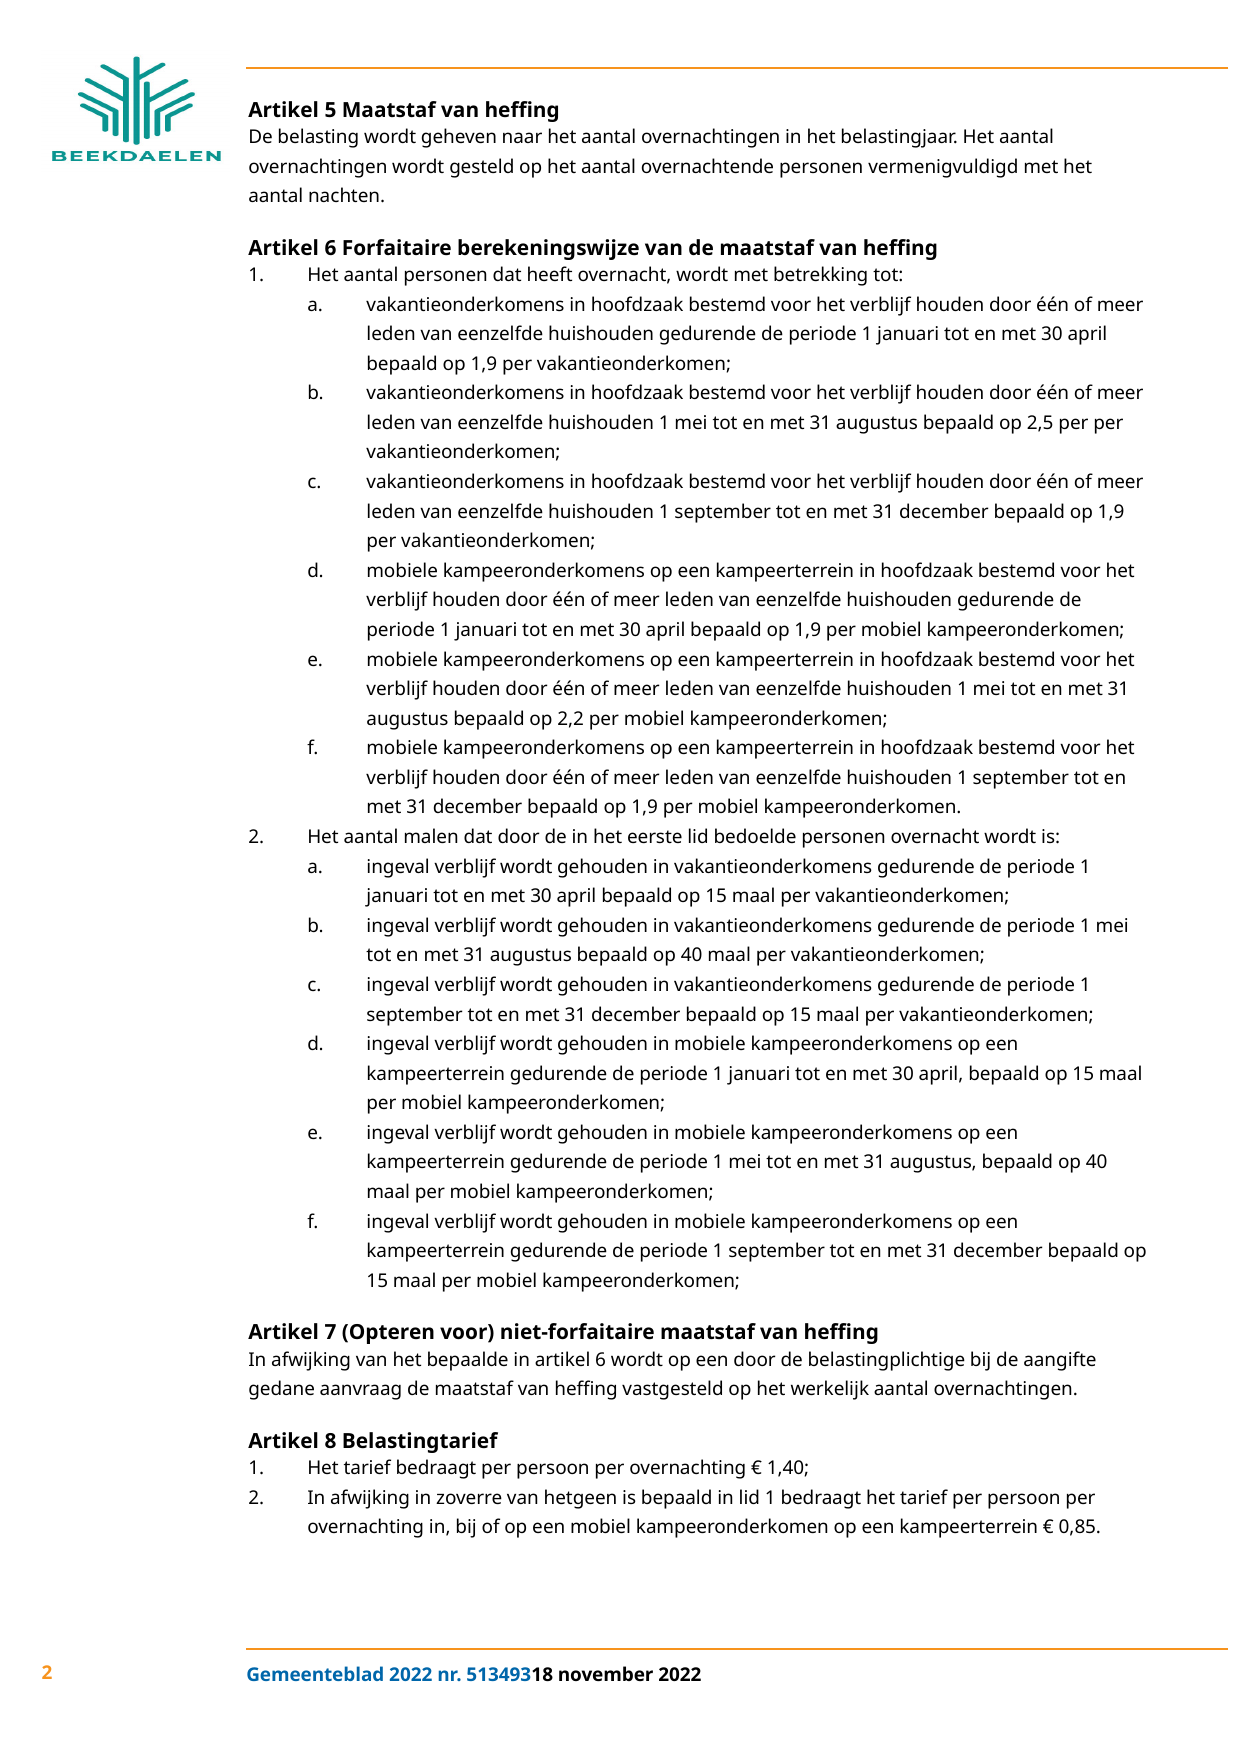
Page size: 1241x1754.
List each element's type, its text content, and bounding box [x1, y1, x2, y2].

text In afwijking van het bepaalde in artikel 6 wordt op een door de belastingplichtige bij de aangifte gedane aanvraag de maatstaf van heffing vastgesteld op het werkelijk aantal overnachtingen. [248, 1346, 1152, 1401]
text Artikel 7 (Opteren voor) niet-forfaitaire maatstaf van heffing [248, 1317, 1152, 1346]
list ingeval verblijf wordt gehouden in vakantieonderkomens gedurende de periode 1 mei tot en met 31 augustus bepaald op 40 maal per vakantieonderkomen; [307, 912, 1152, 967]
list In afwijking in zoverre van hetgeen is bepaald in lid 1 bedraagt het tarief per persoon per overnachting in, bij of op een mobiel kampeeronderkomen op een kampeerterrein € 0,85. [248, 1484, 1152, 1539]
text Artikel 6 Forfaitaire berekeningswijze van de maatstaf van heffing [248, 233, 1152, 261]
list vakantieonderkomens in hoofdzaak bestemd voor het verblijf houden door één of meer leden van eenzelfde huishouden 1 september tot en met 31 december bepaald op 1,9 per vakantieonderkomen; [307, 468, 1152, 553]
text Artikel 8 Belastingtarief [248, 1426, 1152, 1454]
list ingeval verblijf wordt gehouden in mobiele kampeeronderkomens op een kampeerterrein gedurende de periode 1 januari tot en met 30 april, bepaald op 15 maal per mobiel kampeeronderkomen; [307, 1030, 1152, 1115]
picture [41, 47, 231, 172]
text De belasting wordt geheven naar het aantal overnachtingen in het belastingjaar. Het aantal overnachtingen wordt gesteld op het aantal overnachtende personen vermenigvuldigd met het aantal nachten. [248, 123, 1152, 208]
list Het tarief bedraagt per persoon per overnachting € 1,40; [248, 1454, 1152, 1480]
list ingeval verblijf wordt gehouden in vakantieonderkomens gedurende de periode 1 januari tot en met 30 april bepaald op 15 maal per vakantieonderkomen; [307, 853, 1152, 908]
text Artikel 5 Maatstaf van heffing [248, 95, 1152, 123]
list vakantieonderkomens in hoofdzaak bestemd voor het verblijf houden door één of meer leden van eenzelfde huishouden gedurende de periode 1 januari tot en met 30 april bepaald op 1,9 per vakantieonderkomen; [307, 291, 1152, 376]
list Het aantal personen dat heeft overnacht, wordt met betrekking tot: [248, 261, 1152, 287]
list mobiele kampeeronderkomens op een kampeerterrein in hoofdzaak bestemd voor het verblijf houden door één of meer leden van eenzelfde huishouden gedurende de periode 1 januari tot en met 30 april bepaald op 1,9 per mobiel kampeeronderkomen; [307, 557, 1152, 642]
list ingeval verblijf wordt gehouden in mobiele kampeeronderkomens op een kampeerterrein gedurende de periode 1 september tot en met 31 december bepaald op 15 maal per mobiel kampeeronderkomen; [307, 1208, 1152, 1293]
list ingeval verblijf wordt gehouden in mobiele kampeeronderkomens op een kampeerterrein gedurende de periode 1 mei tot en met 31 augustus, bepaald op 40 maal per mobiel kampeeronderkomen; [307, 1119, 1152, 1204]
list Het aantal malen dat door de in het eerste lid bedoelde personen overnacht wordt is: [248, 823, 1152, 849]
list vakantieonderkomens in hoofdzaak bestemd voor het verblijf houden door één of meer leden van eenzelfde huishouden 1 mei tot en met 31 augustus bepaald op 2,5 per per vakantieonderkomen; [307, 379, 1152, 464]
list mobiele kampeeronderkomens op een kampeerterrein in hoofdzaak bestemd voor het verblijf houden door één of meer leden van eenzelfde huishouden 1 mei tot en met 31 augustus bepaald op 2,2 per mobiel kampeeronderkomen; [307, 646, 1152, 731]
list ingeval verblijf wordt gehouden in vakantieonderkomens gedurende de periode 1 september tot en met 31 december bepaald op 15 maal per vakantieonderkomen; [307, 971, 1152, 1027]
list mobiele kampeeronderkomens op een kampeerterrein in hoofdzaak bestemd voor het verblijf houden door één of meer leden van eenzelfde huishouden 1 september tot en met 31 december bepaald op 1,9 per mobiel kampeeronderkomen. [307, 734, 1152, 819]
